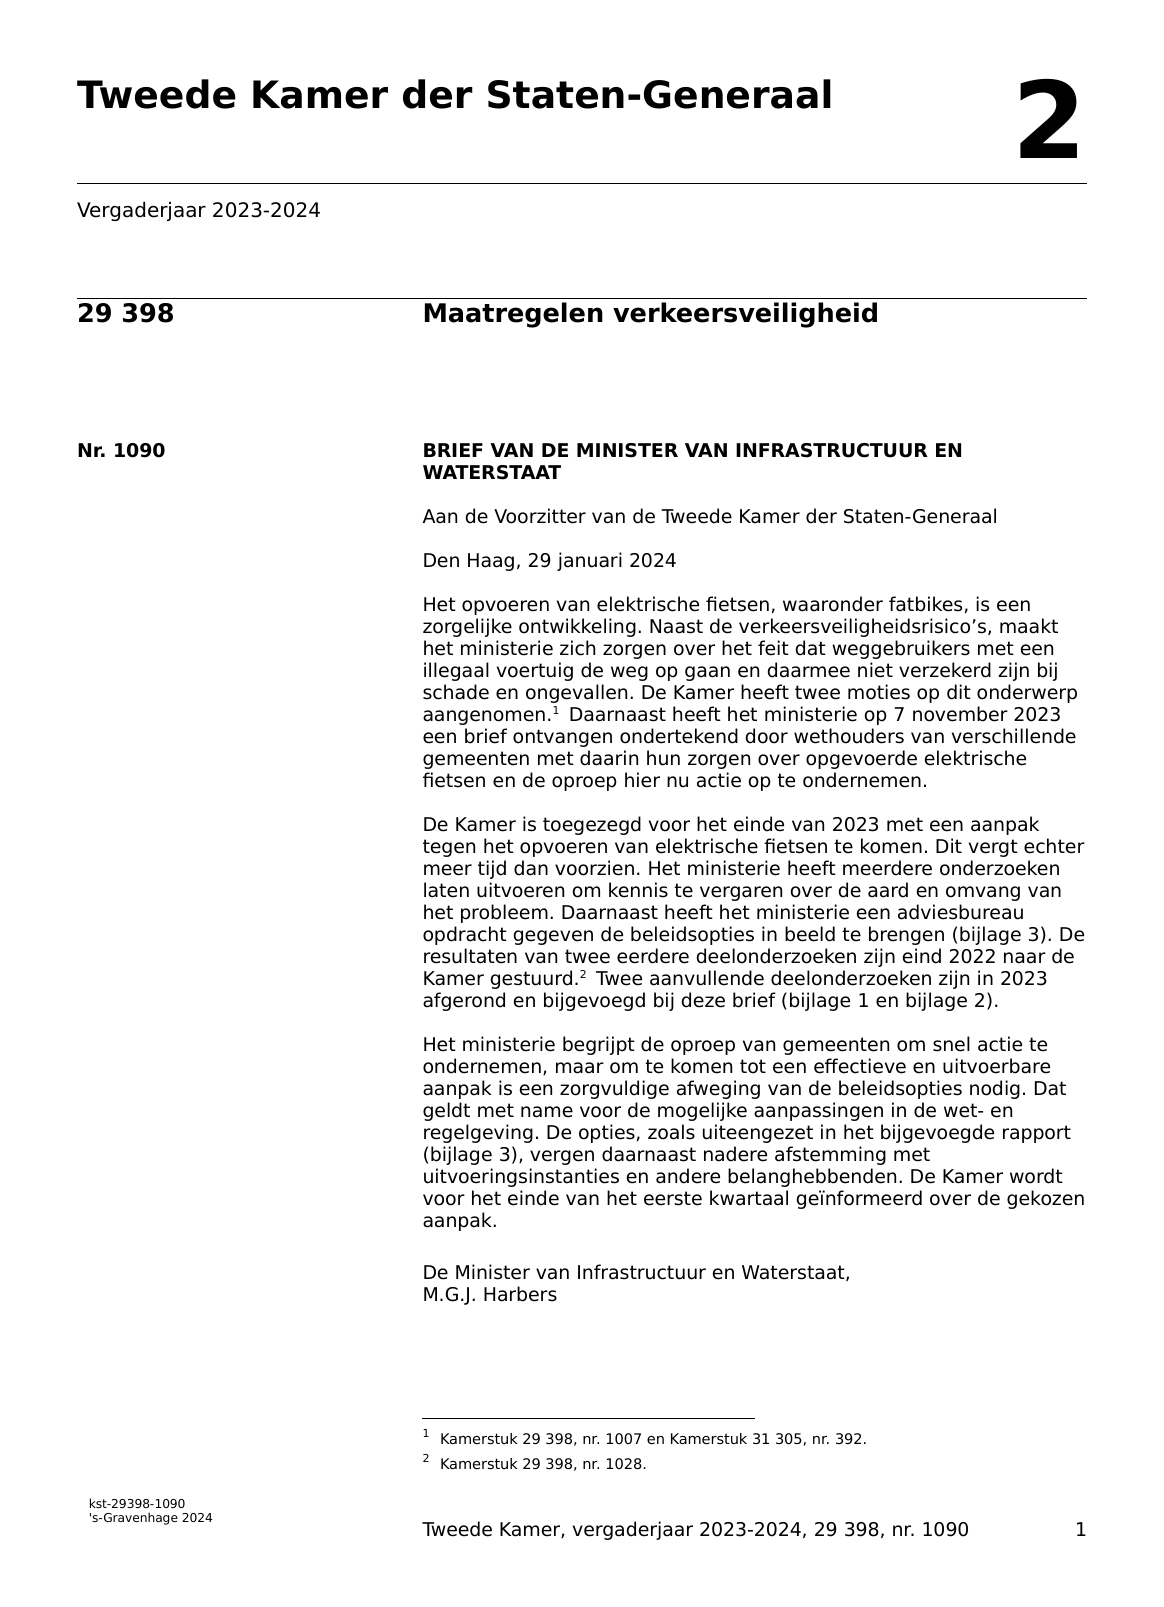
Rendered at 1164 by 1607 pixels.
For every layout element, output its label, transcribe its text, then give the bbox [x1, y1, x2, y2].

table_header Tweede Kamer der Staten-Generaal [77, 59, 886, 183]
text Het opvoeren van elektrische fietsen, waaronder fatbikes, is een zorgelijke ontwikkeling. Naast de verkeersveiligheidsrisico’s, maakt het ministerie zich zorgen over het feit dat weggebruikers met een illegaal voertuig de weg op gaan en daarmee niet verzekerd zijn bij schade en ongevallen. De Kamer heeft twee moties op dit onderwerp aangenomen. Daarnaast heeft het ministerie op 7 november 2023 een brief ontvangen ondertekend door wethouders van verschillende gemeenten met daarin hun zorgen over opgevoerde elektrische fietsen en de oproep hier nu actie op te ondernemen. [422, 594, 1087, 792]
text De Kamer is toegezegd voor het einde van 2023 met een aanpak tegen het opvoeren van elektrische fietsen te komen. Dit vergt echter meer tijd dan voorzien. Het ministerie heeft meerdere onderzoeken laten uitvoeren om kennis te vergaren over de aard en omvang van het probleem. Daarnaast heeft het ministerie een adviesbureau opdracht gegeven de beleidsopties in beeld te brengen (bijlage 3). De resultaten van twee eerdere deelonderzoeken zijn eind 2022 naar de Kamer gestuurd. Twee aanvullende deelonderzoeken zijn in 2023 afgerond en bijgevoegd bij deze brief (bijlage 1 en bijlage 2). [422, 814, 1087, 1012]
table_cell Vergaderjaar 2023-2024 [77, 184, 1087, 298]
text De Minister van Infrastructuur en Waterstaat, M.G.J. Harbers [422, 1262, 1087, 1306]
text kst-29398-1090 [88, 1497, 323, 1511]
subtitle Nr. 1090 BRIEF VAN DE MINISTER VAN INFRASTRUCTUUR EN WATERSTAAT [77, 440, 1087, 484]
text 's-Gravenhage 2024 [88, 1511, 323, 1525]
table_header 2 [886, 59, 1087, 183]
text Kamerstuk 29 398, nr. 1028. [422, 1452, 1087, 1474]
text Het ministerie begrijpt de oproep van gemeenten om snel actie te ondernemen, maar om te komen tot een effectieve en uitvoerbare aanpak is een zorgvuldige afweging van de beleidsopties nodig. Dat geldt met name voor de mogelijke aanpassingen in de wet- en regelgeving. De opties, zoals uiteengezet in het bijgevoegde rapport (bijlage 3), vergen daarnaast nadere afstemming met uitvoeringsinstanties en andere belanghebbenden. De Kamer wordt voor het einde van het eerste kwartaal geïnformeerd over de gekozen aanpak. [422, 1034, 1087, 1232]
subtitle 29 398 Maatregelen verkeersveiligheid [77, 299, 1087, 329]
text Kamerstuk 29 398, nr. 1007 en Kamerstuk 31 305, nr. 392. [422, 1427, 1087, 1449]
text Den Haag, 29 januari 2024 [422, 550, 1087, 572]
text Aan de Voorzitter van de Tweede Kamer der Staten-Generaal [422, 506, 1087, 528]
